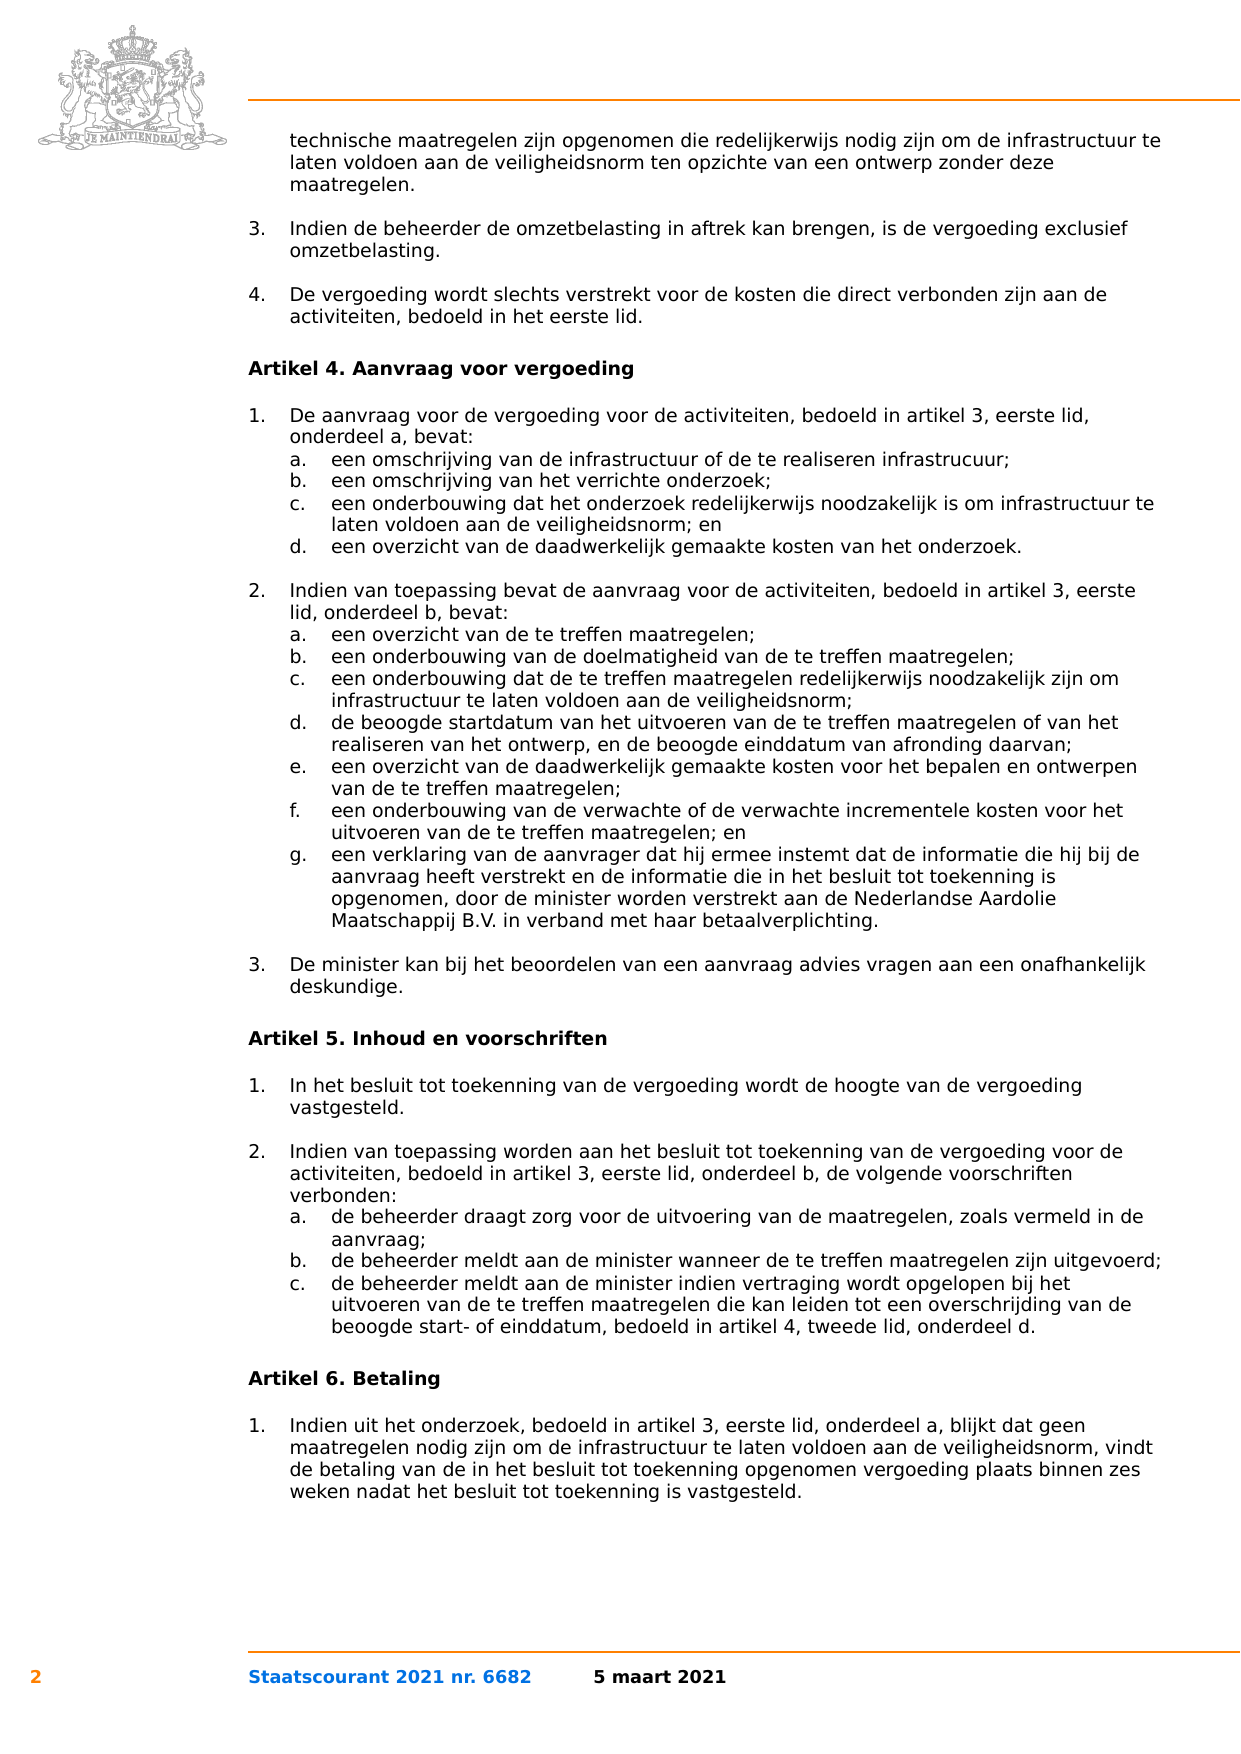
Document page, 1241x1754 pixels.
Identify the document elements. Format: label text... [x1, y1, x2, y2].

text 3. De minister kan bij het beoordelen van een aanvraag advies vragen aan een onafhankelijk deskundige. [248, 954, 1163, 998]
text a. een omschrijving van de infrastructuur of de te realiseren infrastrucuur; [289, 448, 1163, 470]
subtitle Artikel 6. Betaling [248, 1368, 1163, 1390]
text 2. Indien van toepassing bevat de aanvraag voor de activiteiten, bedoeld in artikel 3, eerste lid, onderdeel b, bevat: [248, 580, 1163, 624]
text d. een overzicht van de daadwerkelijk gemaakte kosten van het onderzoek. [289, 536, 1163, 558]
text 1. In het besluit tot toekenning van de vergoeding wordt de hoogte van de vergoeding vastgesteld. [248, 1075, 1163, 1119]
text c. een onderbouwing dat het onderzoek redelijkerwijs noodzakelijk is om infrastructuur te laten voldoen aan de veiligheidsnorm; en [289, 492, 1163, 536]
text 2. Indien van toepassing worden aan het besluit tot toekenning van de vergoeding voor de activiteiten, bedoeld in artikel 3, eerste lid, onderdeel b, de volgende voorschriften verbonden: [248, 1141, 1163, 1206]
text b. een omschrijving van het verrichte onderzoek; [289, 470, 1163, 492]
text d. de beoogde startdatum van het uitvoeren van de te treffen maatregelen of van het realiseren van het ontwerp, en de beoogde einddatum van afronding daarvan; [289, 712, 1163, 756]
text c. een onderbouwing dat de te treffen maatregelen redelijkerwijs noodzakelijk zijn om infrastructuur te laten voldoen aan de veiligheidsnorm; [289, 668, 1163, 712]
text b. een onderbouwing van de doelmatigheid van de te treffen maatregelen; [289, 646, 1163, 668]
text 4. De vergoeding wordt slechts verstrekt voor de kosten die direct verbonden zijn aan de activiteiten, bedoeld in het eerste lid. [248, 283, 1163, 327]
text g. een verklaring van de aanvrager dat hij ermee instemt dat de informatie die hij bij de aanvraag heeft verstrekt en de informatie die in het besluit tot toekenning is opgenomen, door de minister worden verstrekt aan de Nederlandse Aardolie Maatschappij B.V. in verband met haar betaalverplichting. [289, 844, 1163, 932]
text 1. Indien uit het onderzoek, bedoeld in artikel 3, eerste lid, onderdeel a, blijkt dat geen maatregelen nodig zijn om de infrastructuur te laten voldoen aan de veiligheidsnorm, vindt de betaling van de in het besluit tot toekenning opgenomen vergoeding plaats binnen zes weken nadat het besluit tot toekenning is vastgesteld. [248, 1415, 1163, 1503]
text b. de beheerder meldt aan de minister wanneer de te treffen maatregelen zijn uitgevoerd; [289, 1250, 1163, 1272]
text f. een onderbouwing van de verwachte of de verwachte incrementele kosten voor het uitvoeren van de te treffen maatregelen; en [289, 800, 1163, 844]
text technische maatregelen zijn opgenomen die redelijkerwijs nodig zijn om de infrastructuur te laten voldoen aan de veiligheidsnorm ten opzichte van een ontwerp zonder deze maatregelen. [248, 130, 1163, 196]
text a. een overzicht van de te treffen maatregelen; [289, 624, 1163, 646]
subtitle Artikel 5. Inhoud en voorschriften [248, 1028, 1163, 1050]
text 3. Indien de beheerder de omzetbelasting in aftrek kan brengen, is de vergoeding exclusief omzetbelasting. [248, 218, 1163, 262]
text c. de beheerder meldt aan de minister indien vertraging wordt opgelopen bij het uitvoeren van de te treffen maatregelen die kan leiden tot een overschrijding van de beoogde start- of einddatum, bedoeld in artikel 4, tweede lid, onderdeel d. [289, 1272, 1163, 1338]
picture [38, 25, 227, 150]
text a. de beheerder draagt zorg voor de uitvoering van de maatregelen, zoals vermeld in de aanvraag; [289, 1206, 1163, 1250]
text e. een overzicht van de daadwerkelijk gemaakte kosten voor het bepalen en ontwerpen van de te treffen maatregelen; [289, 756, 1163, 800]
subtitle Artikel 4. Aanvraag voor vergoeding [248, 357, 1163, 379]
text 1. De aanvraag voor de vergoeding voor de activiteiten, bedoeld in artikel 3, eerste lid, onderdeel a, bevat: [248, 404, 1163, 448]
